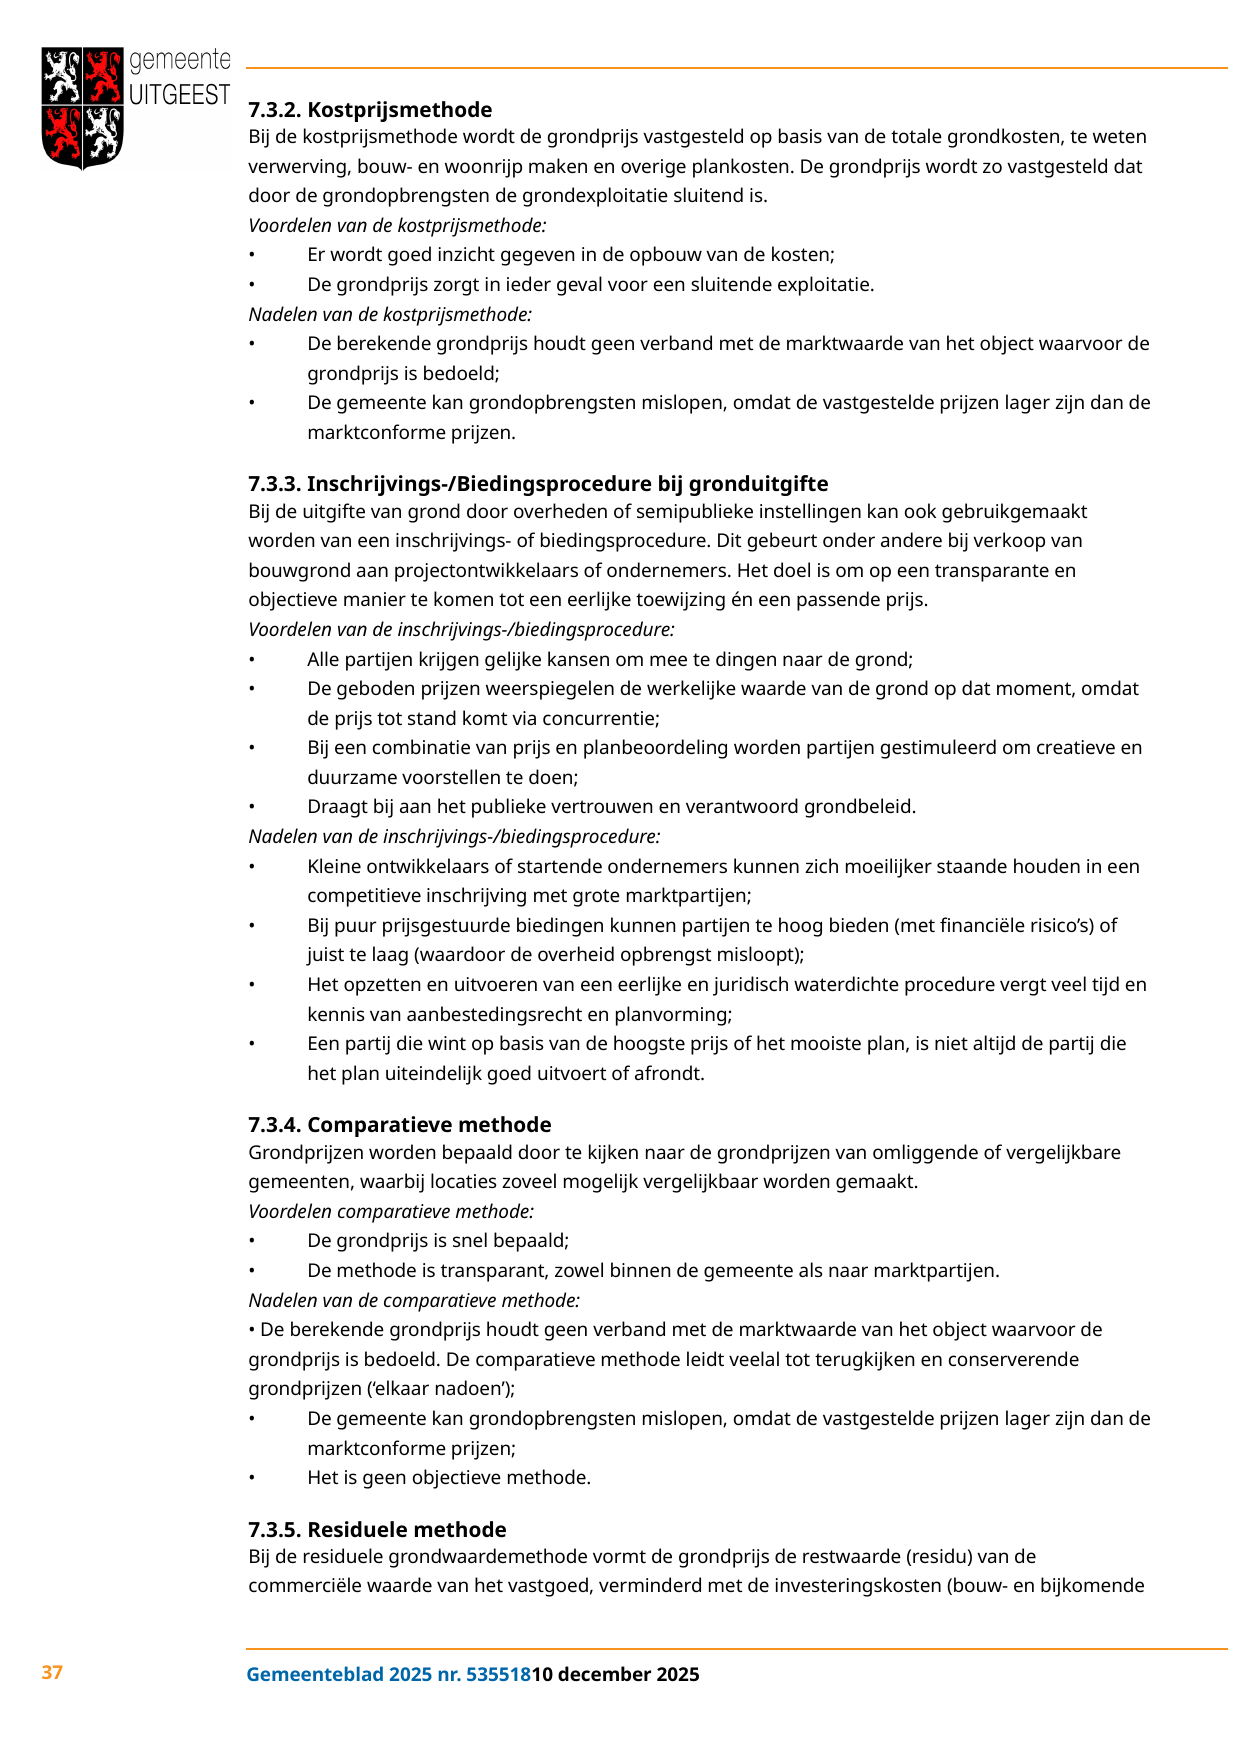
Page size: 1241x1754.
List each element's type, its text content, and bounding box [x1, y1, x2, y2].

text Bij de uitgifte van grond door overheden of semipublieke instellingen kan ook gebruikgemaakt worden van een inschrijvings- of biedingsprocedure. Dit gebeurt onder andere bij verkoop van bouwgrond aan projectontwikkelaars of ondernemers. Het doel is om op een transparante en objectieve manier te komen tot een eerlijke toewijzing én een passende prijs. [248, 498, 1152, 612]
text 7.3.2. Kostprijsmethode [248, 95, 1152, 123]
list Het opzetten en uitvoeren van een eerlijke en juridisch waterdichte procedure vergt veel tijd en kennis van aanbestedingsrecht en planvorming; [248, 971, 1152, 1027]
text Nadelen van de kostprijsmethode: [248, 301, 1152, 326]
list De berekende grondprijs houdt geen verband met de marktwaarde van het object waarvoor de grondprijs is bedoeld; [248, 330, 1152, 386]
list De gemeente kan grondopbrengsten mislopen, omdat de vastgestelde prijzen lager zijn dan de marktconforme prijzen. [248, 389, 1152, 445]
list Kleine ontwikkelaars of startende ondernemers kunnen zich moeilijker staande houden in een competitieve inschrijving met grote marktpartijen; [248, 853, 1152, 908]
list Een partij die wint op basis van de hoogste prijs of het mooiste plan, is niet altijd de partij die het plan uiteindelijk goed uitvoert of afrondt. [248, 1030, 1152, 1086]
list De gemeente kan grondopbrengsten mislopen, omdat de vastgestelde prijzen lager zijn dan de marktconforme prijzen; [248, 1405, 1152, 1460]
list Bij puur prijsgestuurde biedingen kunnen partijen te hoog bieden (met financiële risico’s) of juist te laag (waardoor de overheid opbrengst misloopt); [248, 912, 1152, 967]
text Nadelen van de comparatieve methode: [248, 1287, 1152, 1312]
list De geboden prijzen weerspiegelen de werkelijke waarde van de grond op dat moment, omdat de prijs tot stand komt via concurrentie; [248, 675, 1152, 731]
text 7.3.4. Comparatieve methode [248, 1110, 1152, 1139]
list De grondprijs is snel bepaald; [248, 1228, 1152, 1253]
text Voordelen van de inschrijvings-/biedingsprocedure: [248, 616, 1152, 642]
list Bij een combinatie van prijs en planbeoordeling worden partijen gestimuleerd om creatieve en duurzame voorstellen te doen; [248, 734, 1152, 790]
text • De berekende grondprijs houdt geen verband met de marktwaarde van het object waarvoor de grondprijs is bedoeld. De comparatieve methode leidt veelal tot terugkijken en conserverende grondprijzen (‘elkaar nadoen’); [248, 1316, 1152, 1401]
text Grondprijzen worden bepaald door te kijken naar de grondprijzen van omliggende of vergelijkbare gemeenten, waarbij locaties zoveel mogelijk vergelijkbaar worden gemaakt. [248, 1139, 1152, 1194]
text 7.3.3. Inschrijvings-/Biedingsprocedure bij gronduitgifte [248, 469, 1152, 498]
text Bij de kostprijsmethode wordt de grondprijs vastgesteld op basis van de totale grondkosten, te weten verwerving, bouw- en woonrijp maken en overige plankosten. De grondprijs wordt zo vastgesteld dat door de grondopbrengsten de grondexploitatie sluitend is. [248, 123, 1152, 208]
list Draagt bij aan het publieke vertrouwen en verantwoord grondbeleid. [248, 794, 1152, 819]
list De methode is transparant, zowel binnen de gemeente als naar marktpartijen. [248, 1257, 1152, 1283]
text Nadelen van de inschrijvings-/biedingsprocedure: [248, 823, 1152, 849]
text Voordelen comparatieve methode: [248, 1198, 1152, 1224]
list Het is geen objectieve methode. [248, 1464, 1152, 1490]
text 7.3.5. Residuele methode [248, 1515, 1152, 1543]
text Bij de residuele grondwaardemethode vormt de grondprijs de restwaarde (residu) van de commerciële waarde van het vastgoed, verminderd met de investeringskosten (bouw- en bijkomende [248, 1543, 1152, 1598]
list Er wordt goed inzicht gegeven in de opbouw van de kosten; [248, 242, 1152, 267]
picture [41, 47, 231, 172]
list De grondprijs zorgt in ieder geval voor een sluitende exploitatie. [248, 271, 1152, 297]
text Voordelen van de kostprijsmethode: [248, 212, 1152, 238]
list Alle partijen krijgen gelijke kansen om mee te dingen naar de grond; [248, 646, 1152, 672]
